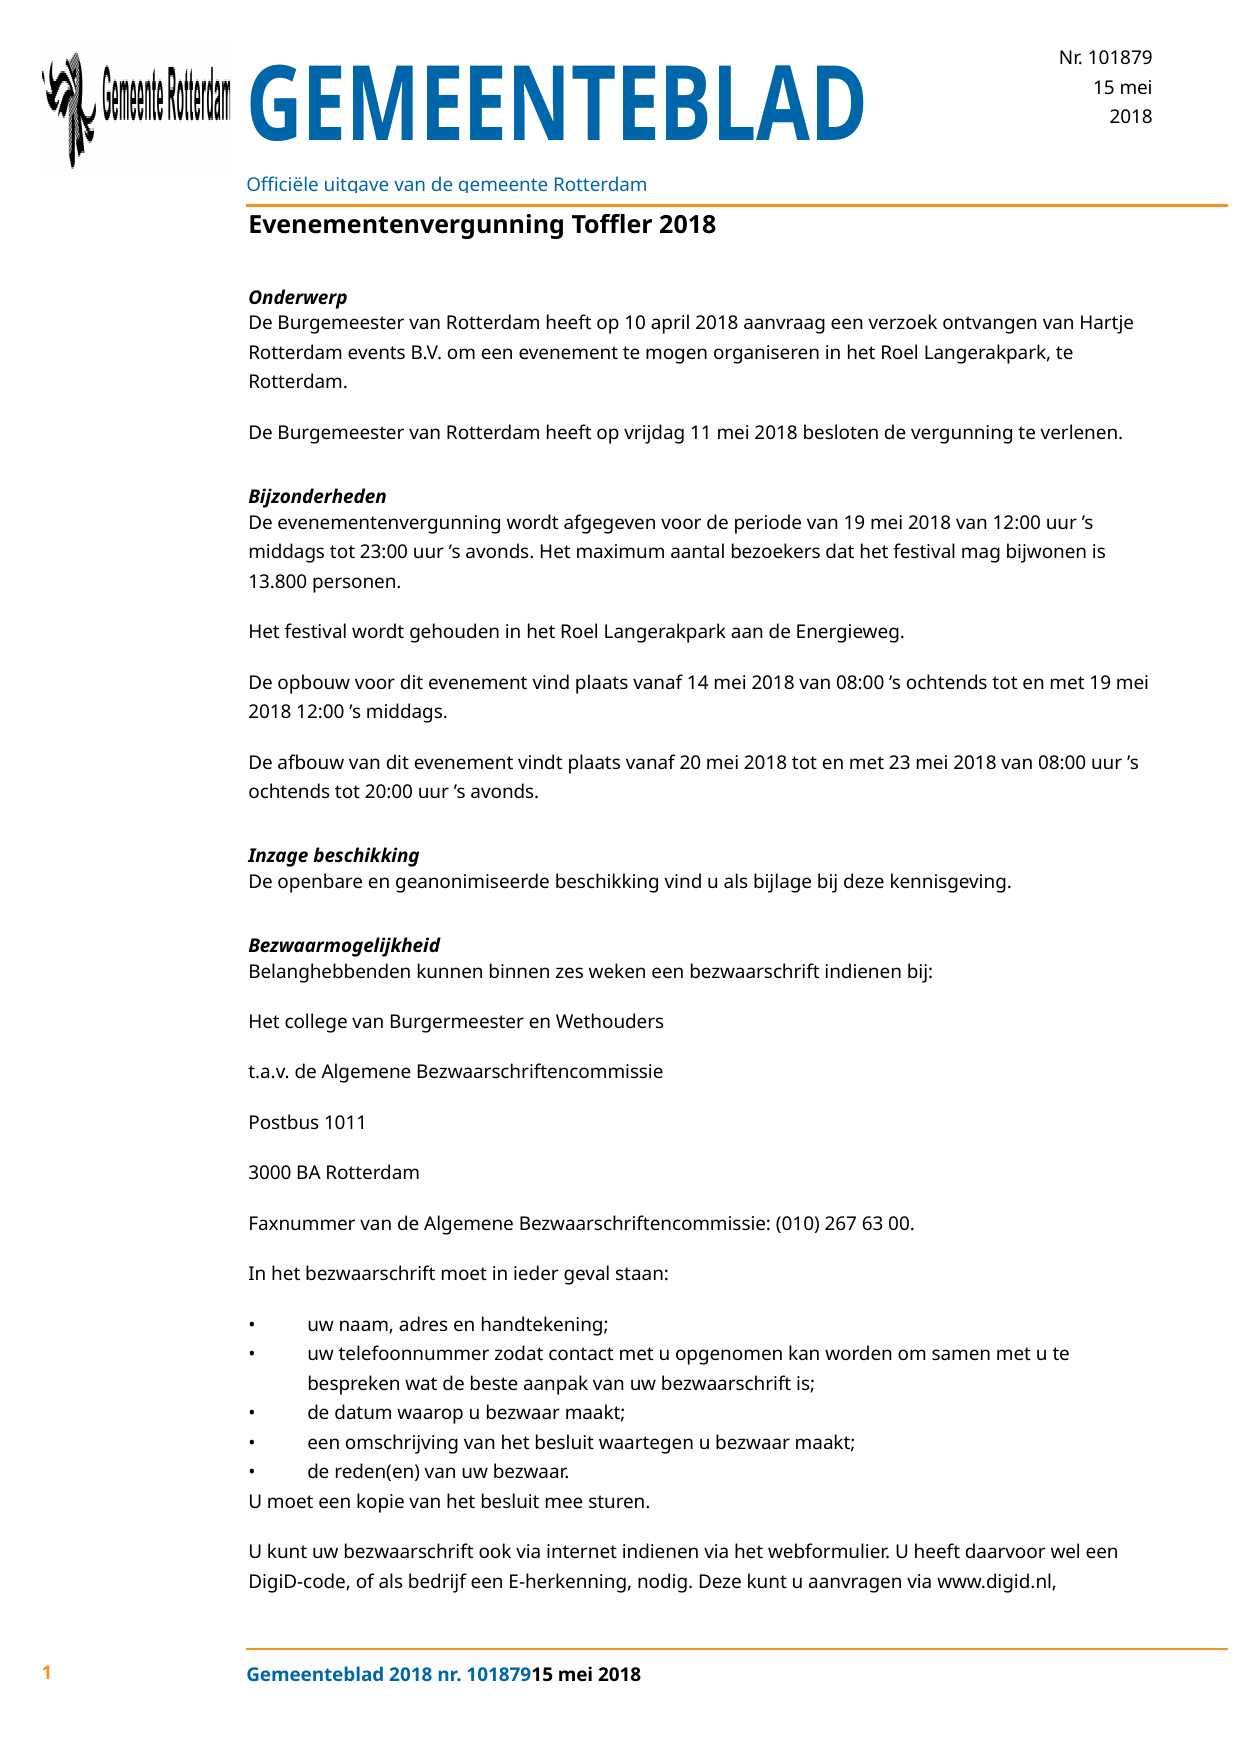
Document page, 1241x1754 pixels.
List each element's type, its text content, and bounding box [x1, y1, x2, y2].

list de datum waarop u bezwaar maakt; [248, 1399, 1152, 1425]
list uw telefoonnummer zodat contact met u opgenomen kan worden om samen met u te bespreken wat de beste aanpak van uw bezwaarschrift is; [248, 1340, 1152, 1396]
picture [41, 47, 231, 172]
text De openbare en geanonimiseerde beschikking vind u als bijlage bij deze kennisgeving. [248, 868, 1152, 894]
text Faxnummer van de Algemene Bezwaarschriftencommissie: (010) 267 63 00. [248, 1210, 1152, 1236]
text Bijzonderheden [248, 483, 1152, 509]
text De Burgemeester van Rotterdam heeft op 10 april 2018 aanvraag een verzoek ontvangen van Hartje Rotterdam events B.V. om een evenement te mogen organiseren in het Roel Langerakpark, te Rotterdam. [248, 309, 1152, 394]
text Inzage beschikking [248, 842, 1152, 868]
text U moet een kopie van het besluit mee sturen. [248, 1488, 1152, 1514]
list een omschrijving van het besluit waartegen u bezwaar maakt; [248, 1429, 1152, 1455]
text U kunt uw bezwaarschrift ook via internet indienen via het webformulier. U heeft daarvoor wel een DigiD-code, of als bedrijf een E-herkenning, nodig. Deze kunt u aanvragen via www.digid.nl, [248, 1539, 1152, 1594]
text De afbouw van dit evenement vindt plaats vanaf 20 mei 2018 tot en met 23 mei 2018 van 08:00 uur ’s ochtends tot 20:00 uur ’s avonds. [248, 749, 1152, 804]
text Evenementenvergunning Toffler 2018 [248, 207, 1152, 241]
text In het bezwaarschrift moet in ieder geval staan: [248, 1260, 1152, 1286]
text De Burgemeester van Rotterdam heeft op vrijdag 11 mei 2018 besloten de vergunning te verlenen. [248, 419, 1152, 445]
list uw naam, adres en handtekening; [248, 1311, 1152, 1336]
text Het festival wordt gehouden in het Roel Langerakpark aan de Energieweg. [248, 618, 1152, 644]
text Bezwaarmogelijkheid [248, 932, 1152, 958]
text De opbouw voor dit evenement vind plaats vanaf 14 mei 2018 van 08:00 ’s ochtends tot en met 19 mei 2018 12:00 ’s middags. [248, 669, 1152, 724]
text Belanghebbenden kunnen binnen zes weken een bezwaarschrift indienen bij: [248, 958, 1152, 983]
list de reden(en) van uw bezwaar. [248, 1459, 1152, 1484]
text Het college van Burgermeester en Wethouders [248, 1008, 1152, 1034]
text 3000 BA Rotterdam [248, 1159, 1152, 1185]
text t.a.v. de Algemene Bezwaarschriftencommissie [248, 1059, 1152, 1084]
text Onderwerp [248, 284, 1152, 309]
text Postbus 1011 [248, 1109, 1152, 1135]
text De evenementenvergunning wordt afgegeven voor de periode van 19 mei 2018 van 12:00 uur ’s middags tot 23:00 uur ’s avonds. Het maximum aantal bezoekers dat het festival mag bijwonen is 13.800 personen. [248, 509, 1152, 594]
